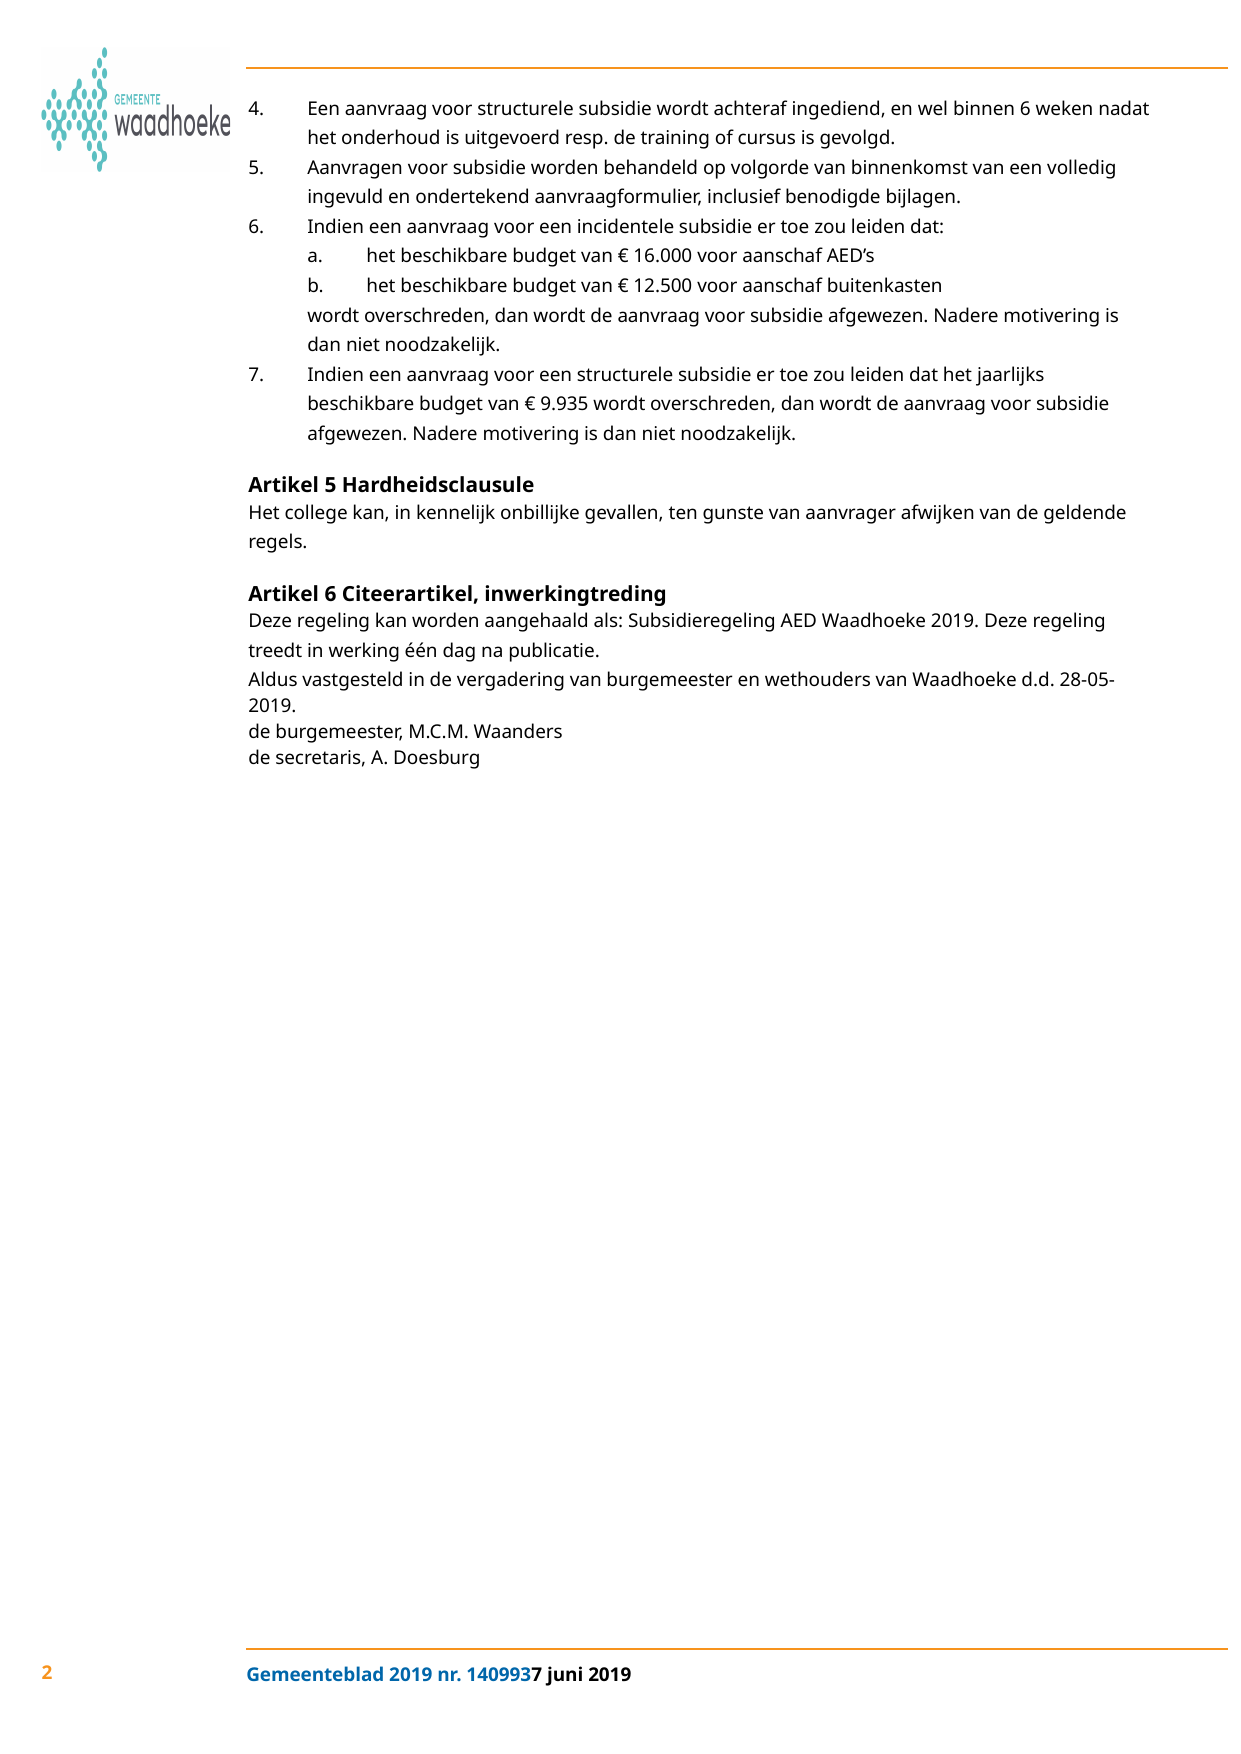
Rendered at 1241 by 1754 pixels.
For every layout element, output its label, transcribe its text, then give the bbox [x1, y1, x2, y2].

list het beschikbare budget van € 12.500 voor aanschaf buitenkasten [307, 272, 1152, 298]
text Deze regeling kan worden aangehaald als: Subsidieregeling AED Waadhoeke 2019. Deze regeling treedt in werking één dag na publicatie. [248, 607, 1152, 663]
text Het college kan, in kennelijk onbillijke gevallen, ten gunste van aanvrager afwijken van de geldende regels. [248, 499, 1152, 554]
text Aldus vastgesteld in de vergadering van burgemeester en wethouders van Waadhoeke d.d. 28-05-2019. [248, 667, 1152, 718]
text de burgemeester, M.C.M. Waanders [248, 718, 1152, 744]
list Indien een aanvraag voor een structurele subsidie er toe zou leiden dat het jaarlijks beschikbare budget van € 9.935 wordt overschreden, dan wordt de aanvraag voor subsidie afgewezen. Nadere motivering is dan niet noodzakelijk. [248, 361, 1152, 446]
text de secretaris, A. Doesburg [248, 744, 1152, 769]
text Artikel 6 Citeerartikel, inwerkingtreding [248, 579, 1152, 607]
picture [41, 47, 231, 172]
list het beschikbare budget van € 16.000 voor aanschaf AED’s [307, 243, 1152, 268]
text Artikel 5 Hardheidsclausule [248, 471, 1152, 499]
list Een aanvraag voor structurele subsidie wordt achteraf ingediend, en wel binnen 6 weken nadat het onderhoud is uitgevoerd resp. de training of cursus is gevolgd. [248, 95, 1152, 150]
list Aanvragen voor subsidie worden behandeld op volgorde van binnenkomst van een volledig ingevuld en ondertekend aanvraagformulier, inclusief benodigde bijlagen. [248, 154, 1152, 209]
list Indien een aanvraag voor een incidentele subsidie er toe zou leiden dat: [248, 213, 1152, 239]
list wordt overschreden, dan wordt de aanvraag voor subsidie afgewezen. Nadere motivering is dan niet noodzakelijk. [248, 302, 1152, 357]
